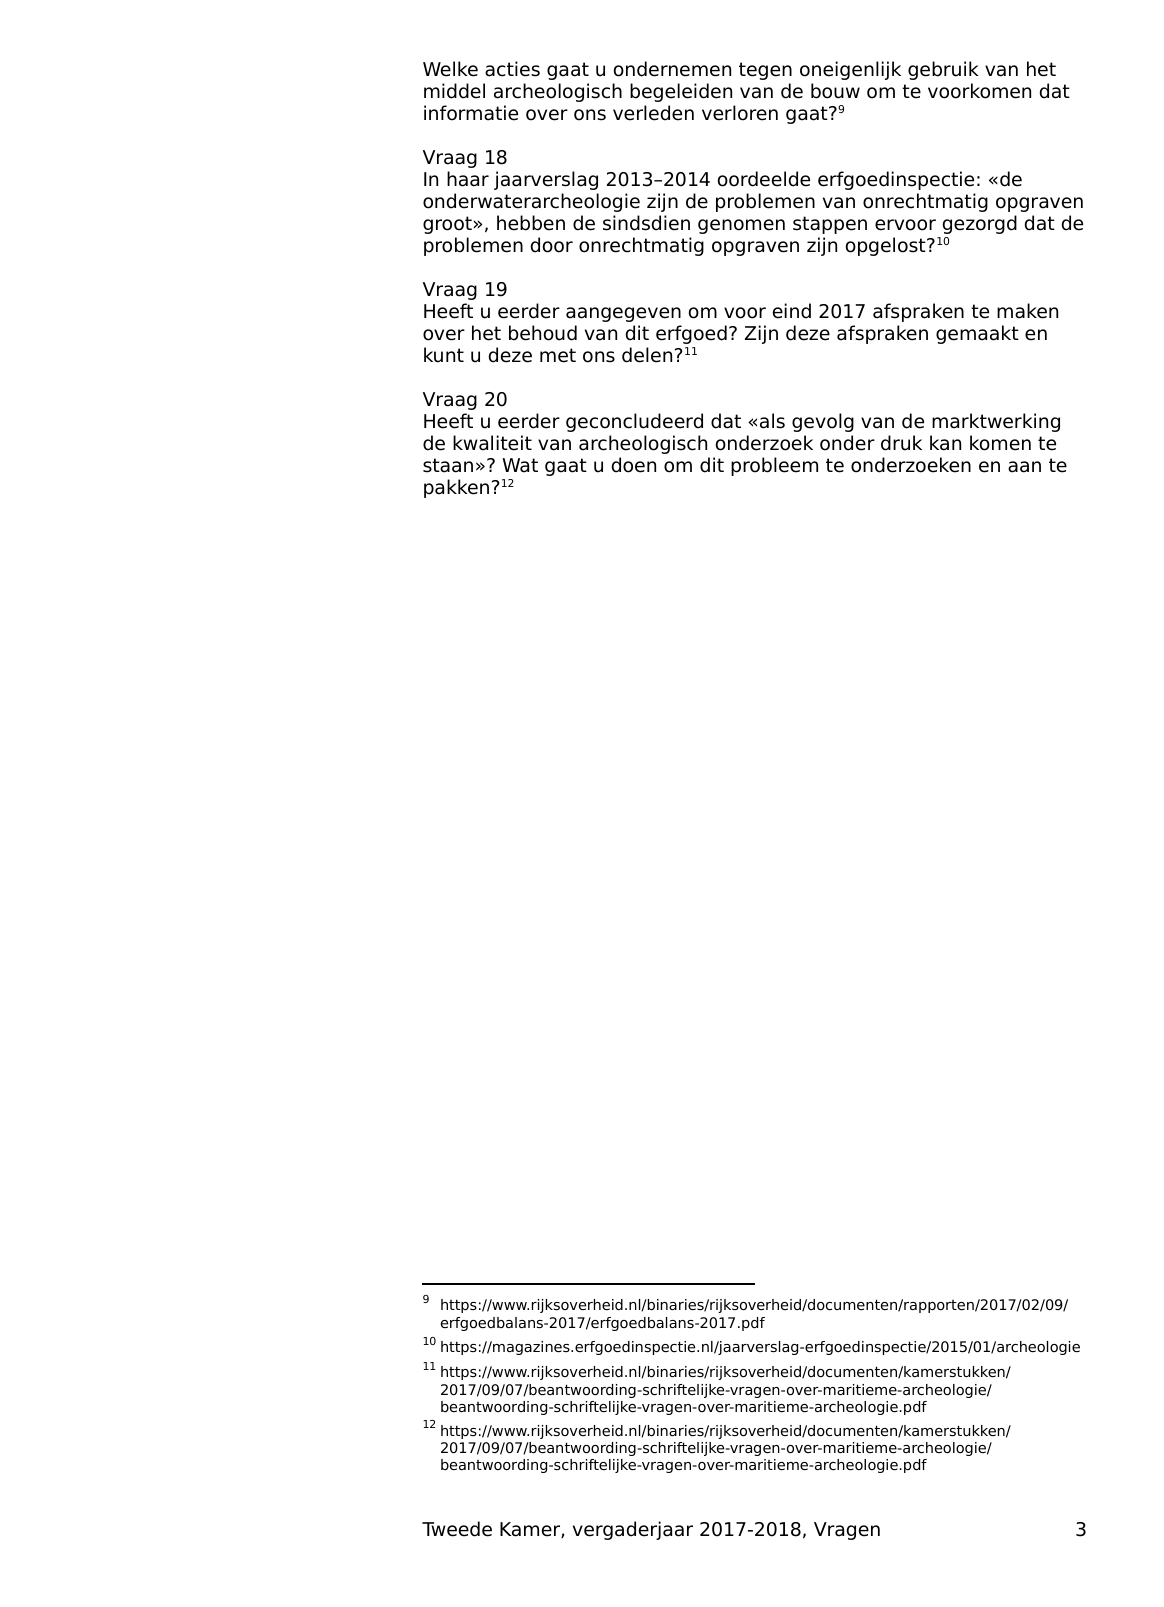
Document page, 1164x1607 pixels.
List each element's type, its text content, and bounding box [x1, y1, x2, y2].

text Heeft u eerder aangegeven om voor eind 2017 afspraken te maken over het behoud van dit erfgoed? Zijn deze afspraken gemaakt en kunt u deze met ons delen? [422, 301, 1087, 367]
text Vraag 19 [422, 279, 1087, 301]
text https://www.rijksoverheid.nl/binaries/rijksoverheid/documenten/kamerstukken/2017/09/07/beantwoording-schriftelijke-vragen-over-maritieme-archeologie/beantwoording-schriftelijke-vragen-over-maritieme-archeologie.pdf [422, 1418, 1087, 1474]
text https://www.rijksoverheid.nl/binaries/rijksoverheid/documenten/kamerstukken/2017/09/07/beantwoording-schriftelijke-vragen-over-maritieme-archeologie/beantwoording-schriftelijke-vragen-over-maritieme-archeologie.pdf [422, 1360, 1087, 1416]
text Vraag 18 [422, 147, 1087, 169]
text Vraag 20 [422, 389, 1087, 411]
text Heeft u eerder geconcludeerd dat «als gevolg van de marktwerking de kwaliteit van archeologisch onderzoek onder druk kan komen te staan»? Wat gaat u doen om dit probleem te onderzoeken en aan te pakken? [422, 411, 1087, 499]
text In haar jaarverslag 2013–2014 oordeelde erfgoedinspectie: «de onderwaterarcheologie zijn de problemen van onrechtmatig opgraven groot», hebben de sindsdien genomen stappen ervoor gezorgd dat de problemen door onrechtmatig opgraven zijn opgelost? [422, 169, 1087, 257]
text Welke acties gaat u ondernemen tegen oneigenlijk gebruik van het middel archeologisch begeleiden van de bouw om te voorkomen dat informatie over ons verleden verloren gaat? [422, 59, 1087, 125]
text https://magazines.erfgoedinspectie.nl/jaarverslag-erfgoedinspectie/2015/01/archeologie [422, 1335, 1087, 1357]
text https://www.rijksoverheid.nl/binaries/rijksoverheid/documenten/rapporten/2017/02/09/erfgoedbalans-2017/erfgoedbalans-2017.pdf [422, 1293, 1087, 1332]
